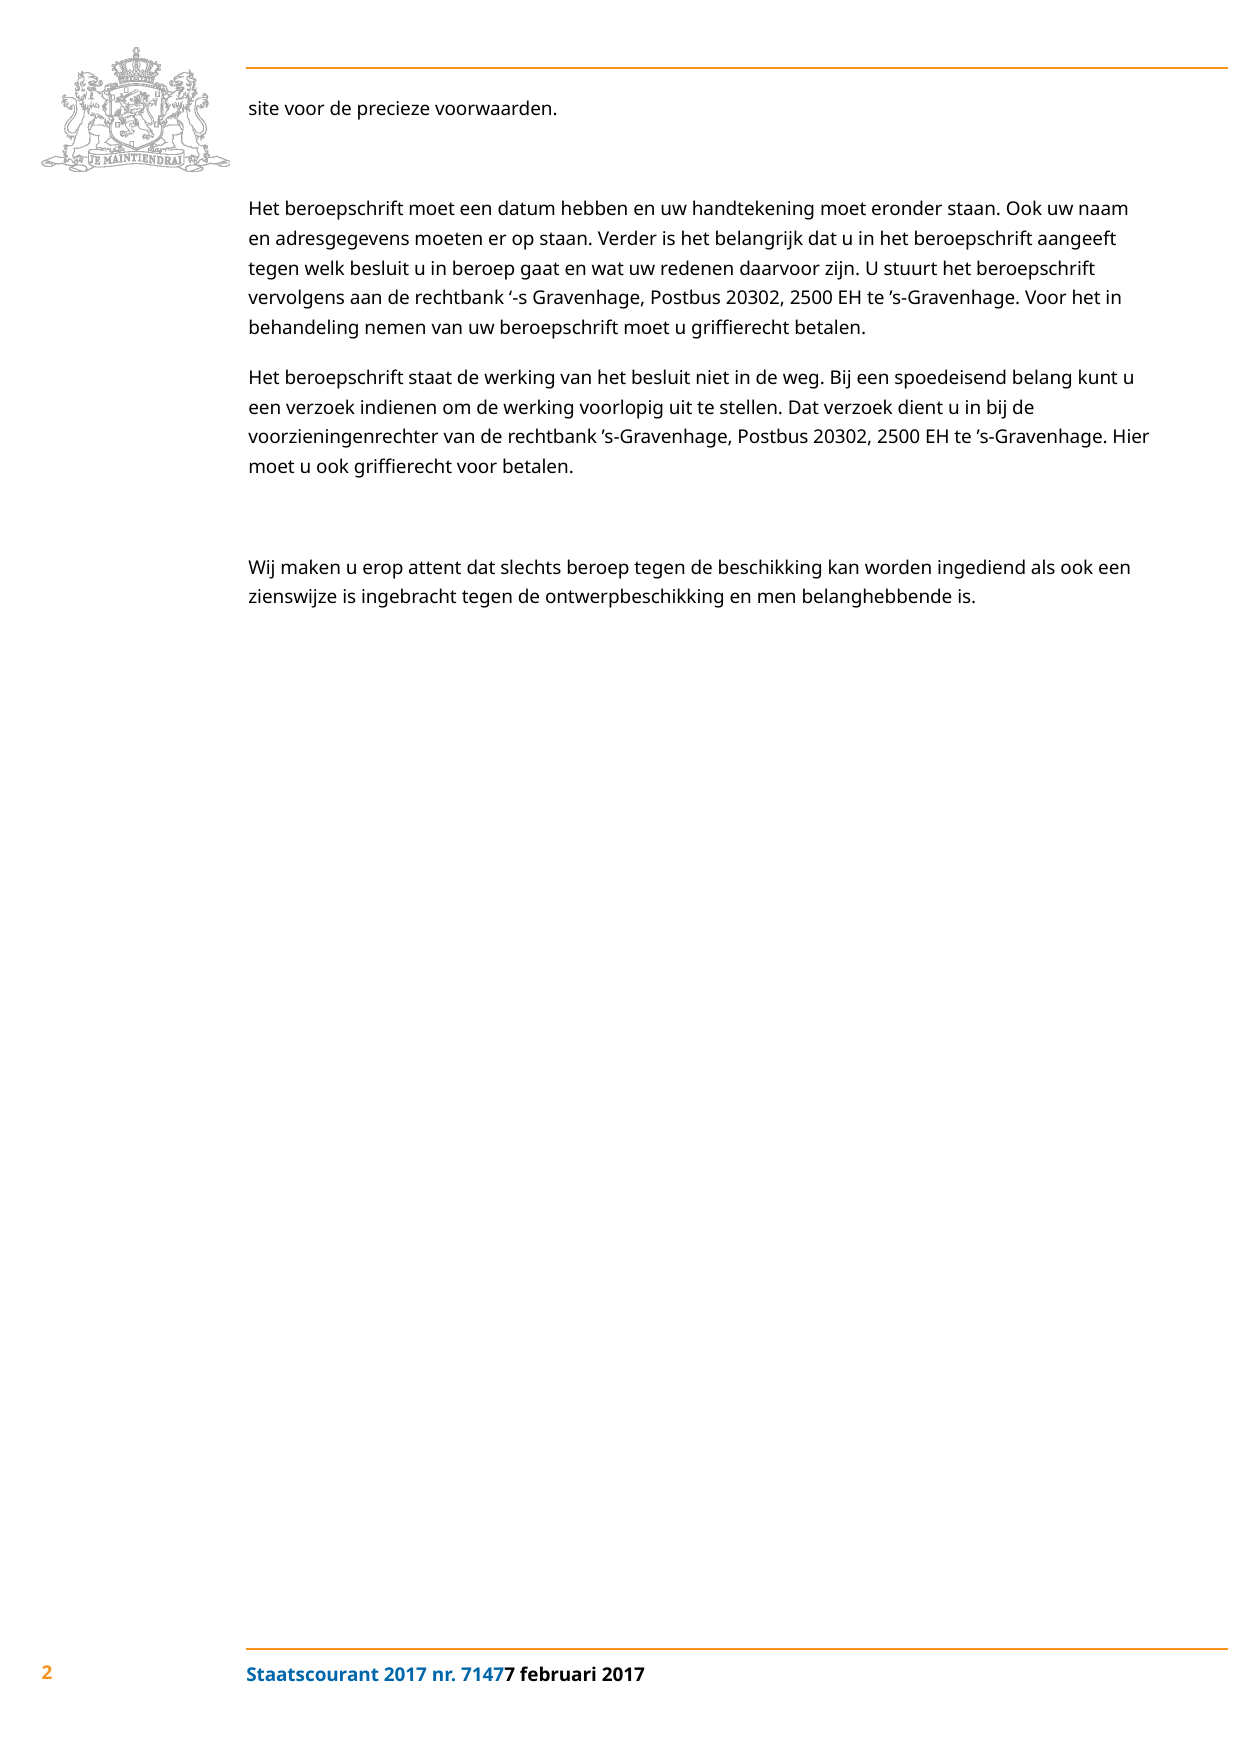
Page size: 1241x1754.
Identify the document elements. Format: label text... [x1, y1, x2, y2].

text site voor de precieze voorwaarden. [248, 95, 1152, 121]
text Het beroepschrift moet een datum hebben en uw handtekening moet eronder staan. Ook uw naam en adresgegevens moeten er op staan. Verder is het belangrijk dat u in het beroepschrift aangeeft tegen welk besluit u in beroep gaat en wat uw redenen daarvoor zijn. U stuurt het beroepschrift vervolgens aan de rechtbank ‘-s Gravenhage, Postbus 20302, 2500 EH te ’s-Gravenhage. Voor het in behandeling nemen van uw beroepschrift moet u griffierecht betalen. [248, 196, 1152, 340]
picture [41, 47, 231, 172]
text Wij maken u erop attent dat slechts beroep tegen de beschikking kan worden ingediend als ook een zienswijze is ingebracht tegen de ontwerpbeschikking en men belanghebbende is. [248, 554, 1152, 609]
text Het beroepschrift staat de werking van het besluit niet in de weg. Bij een spoedeisend belang kunt u een verzoek indienen om de werking voorlopig uit te stellen. Dat verzoek dient u in bij de voorzieningenrechter van de rechtbank ’s-Gravenhage, Postbus 20302, 2500 EH te ’s-Gravenhage. Hier moet u ook griffierecht voor betalen. [248, 364, 1152, 479]
